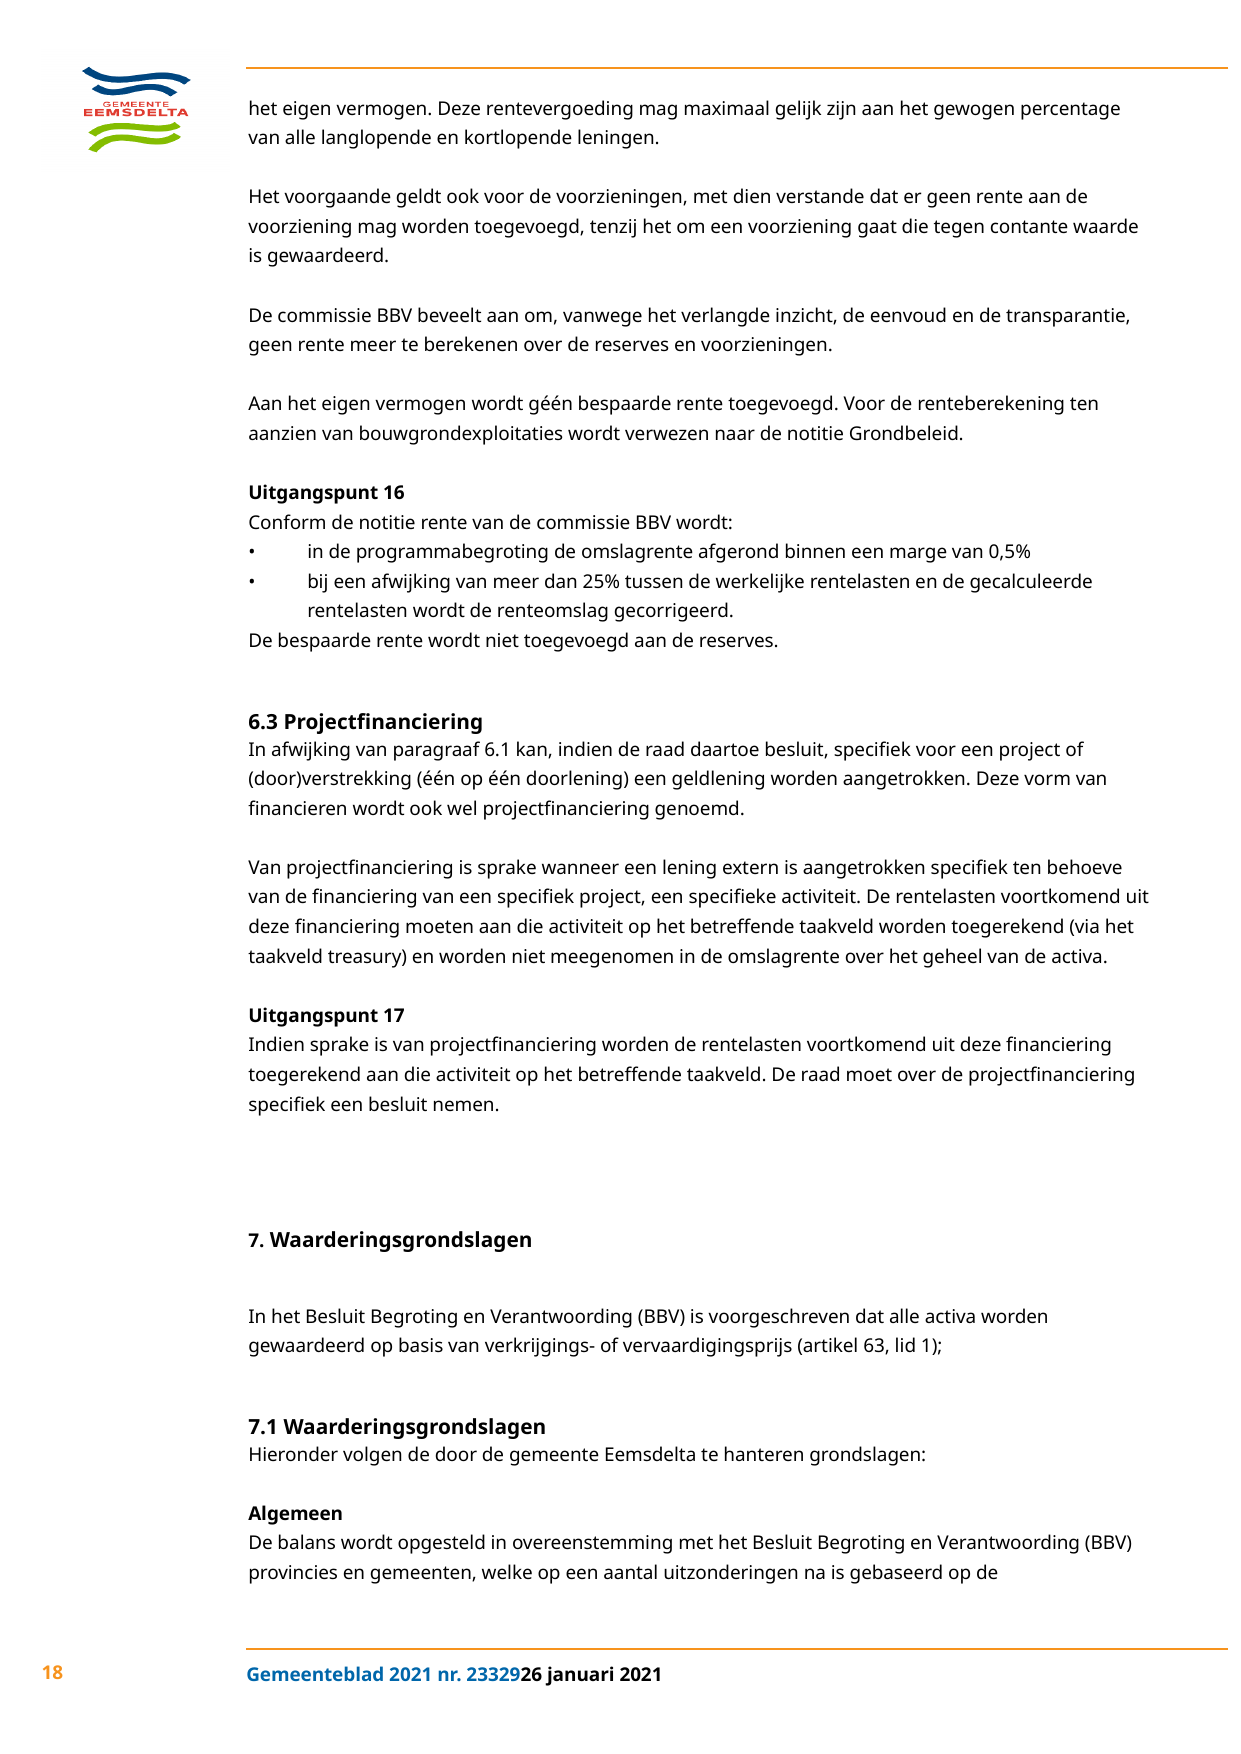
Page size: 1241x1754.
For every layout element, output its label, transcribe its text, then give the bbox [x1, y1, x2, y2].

text De bespaarde rente wordt niet toegevoegd aan de reserves. [248, 627, 1152, 653]
text Het voorgaande geldt ook voor de voorzieningen, met dien verstande dat er geen rente aan de voorziening mag worden toegevoegd, tenzij het om een voorziening gaat die tegen contante waarde is gewaardeerd. [248, 183, 1152, 268]
list bij een afwijking van meer dan 25% tussen de werkelijke rentelasten en de gecalculeerde rentelasten wordt de renteomslag gecorrigeerd. [248, 568, 1152, 623]
text Hieronder volgen de door de gemeente Eemsdelta te hanteren grondslagen: [248, 1441, 1152, 1467]
text het eigen vermogen. Deze rentevergoeding mag maximaal gelijk zijn aan het gewogen percentage van alle langlopende en kortlopende leningen. [248, 95, 1152, 150]
text In het Besluit Begroting en Verantwoording (BBV) is voorgeschreven dat alle activa worden gewaardeerd op basis van verkrijgings- of vervaardigingsprijs (artikel 63, lid 1); [248, 1303, 1152, 1358]
text 6.3 Projectfinanciering [248, 707, 1152, 736]
text Indien sprake is van projectfinanciering worden de rentelasten voortkomend uit deze financiering toegerekend aan die activiteit op het betreffende taakveld. De raad moet over de projectfinanciering specifiek een besluit nemen. [248, 1032, 1152, 1116]
text 7. Waarderingsgrondslagen [248, 1225, 1152, 1253]
text Van projectfinanciering is sprake wanneer een lening extern is aangetrokken specifiek ten behoeve van de financiering van een specifiek project, een specifieke activiteit. De rentelasten voortkomend uit deze financiering moeten aan die activiteit op het betreffende taakveld worden toegerekend (via het taakveld treasury) en worden niet meegenomen in de omslagrente over het geheel van de activa. [248, 854, 1152, 968]
text De commissie BBV beveelt aan om, vanwege het verlangde inzicht, de eenvoud en de transparantie, geen rente meer te berekenen over de reserves en voorzieningen. [248, 302, 1152, 357]
text Aan het eigen vermogen wordt géén bespaarde rente toegevoegd. Voor de renteberekening ten aanzien van bouwgrondexploitaties wordt verwezen naar de notitie Grondbeleid. [248, 391, 1152, 446]
picture [41, 47, 231, 172]
text Algemeen [248, 1500, 1152, 1526]
text Conform de notitie rente van de commissie BBV wordt: [248, 509, 1152, 535]
text De balans wordt opgesteld in overeenstemming met het Besluit Begroting en Verantwoording (BBV) provincies en gemeenten, welke op een aantal uitzonderingen na is gebaseerd op de [248, 1529, 1152, 1585]
text In afwijking van paragraaf 6.1 kan, indien de raad daartoe besluit, specifiek voor een project of (door)verstrekking (één op één doorlening) een geldlening worden aangetrokken. Deze vorm van financieren wordt ook wel projectfinanciering genoemd. [248, 736, 1152, 821]
text Uitgangspunt 16 [248, 479, 1152, 505]
text Uitgangspunt 17 [248, 1002, 1152, 1028]
text 7.1 Waarderingsgrondslagen [248, 1412, 1152, 1441]
list in de programmabegroting de omslagrente afgerond binnen een marge van 0,5% [248, 538, 1152, 564]
